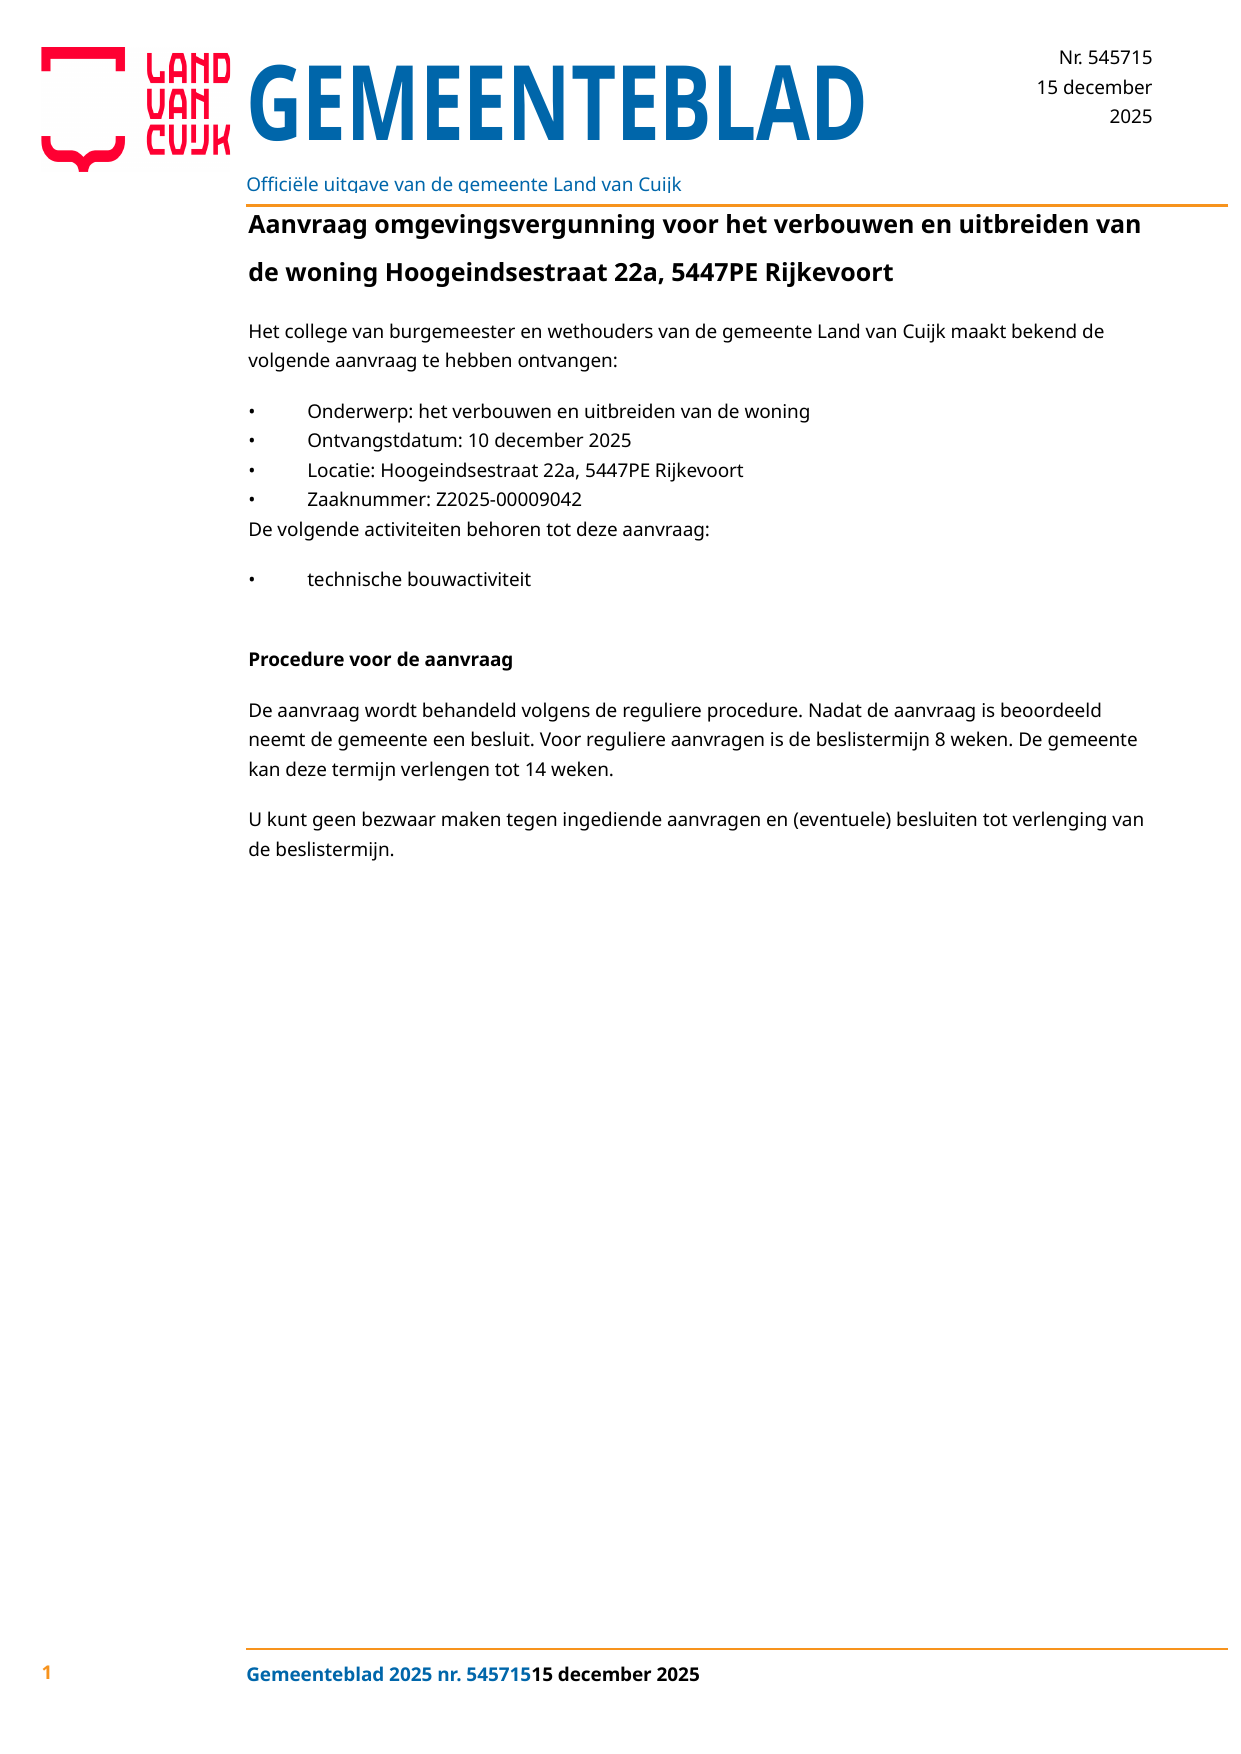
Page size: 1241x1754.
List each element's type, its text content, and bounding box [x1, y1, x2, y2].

list Locatie: Hoogeindsestraat 22a, 5447PE Rijkevoort [248, 457, 1152, 483]
list Ontvangstdatum: 10 december 2025 [248, 427, 1152, 453]
picture [41, 47, 231, 172]
list technische bouwactiviteit [248, 567, 1152, 592]
text Procedure voor de aanvraag [248, 647, 1152, 672]
text De aanvraag wordt behandeld volgens de reguliere procedure. Nadat de aanvraag is beoordeeld neemt de gemeente een besluit. Voor reguliere aanvragen is de beslistermijn 8 weken. De gemeente kan deze termijn verlengen tot 14 weken. [248, 697, 1152, 782]
list Onderwerp: het verbouwen en uitbreiden van de woning [248, 398, 1152, 424]
text U kunt geen bezwaar maken tegen ingediende aanvragen en (eventuele) besluiten tot verlenging van de beslistermijn. [248, 807, 1152, 862]
text Aanvraag omgevingsvergunning voor het verbouwen en uitbreiden van de woning Hoogeindsestraat 22a, 5447PE Rijkevoort [248, 207, 1152, 288]
text De volgende activiteiten behoren tot deze aanvraag: [248, 516, 1152, 542]
text Het college van burgemeester en wethouders van de gemeente Land van Cuijk maakt bekend de volgende aanvraag te hebben ontvangen: [248, 318, 1152, 373]
list Zaaknummer: Z2025-00009042 [248, 487, 1152, 512]
